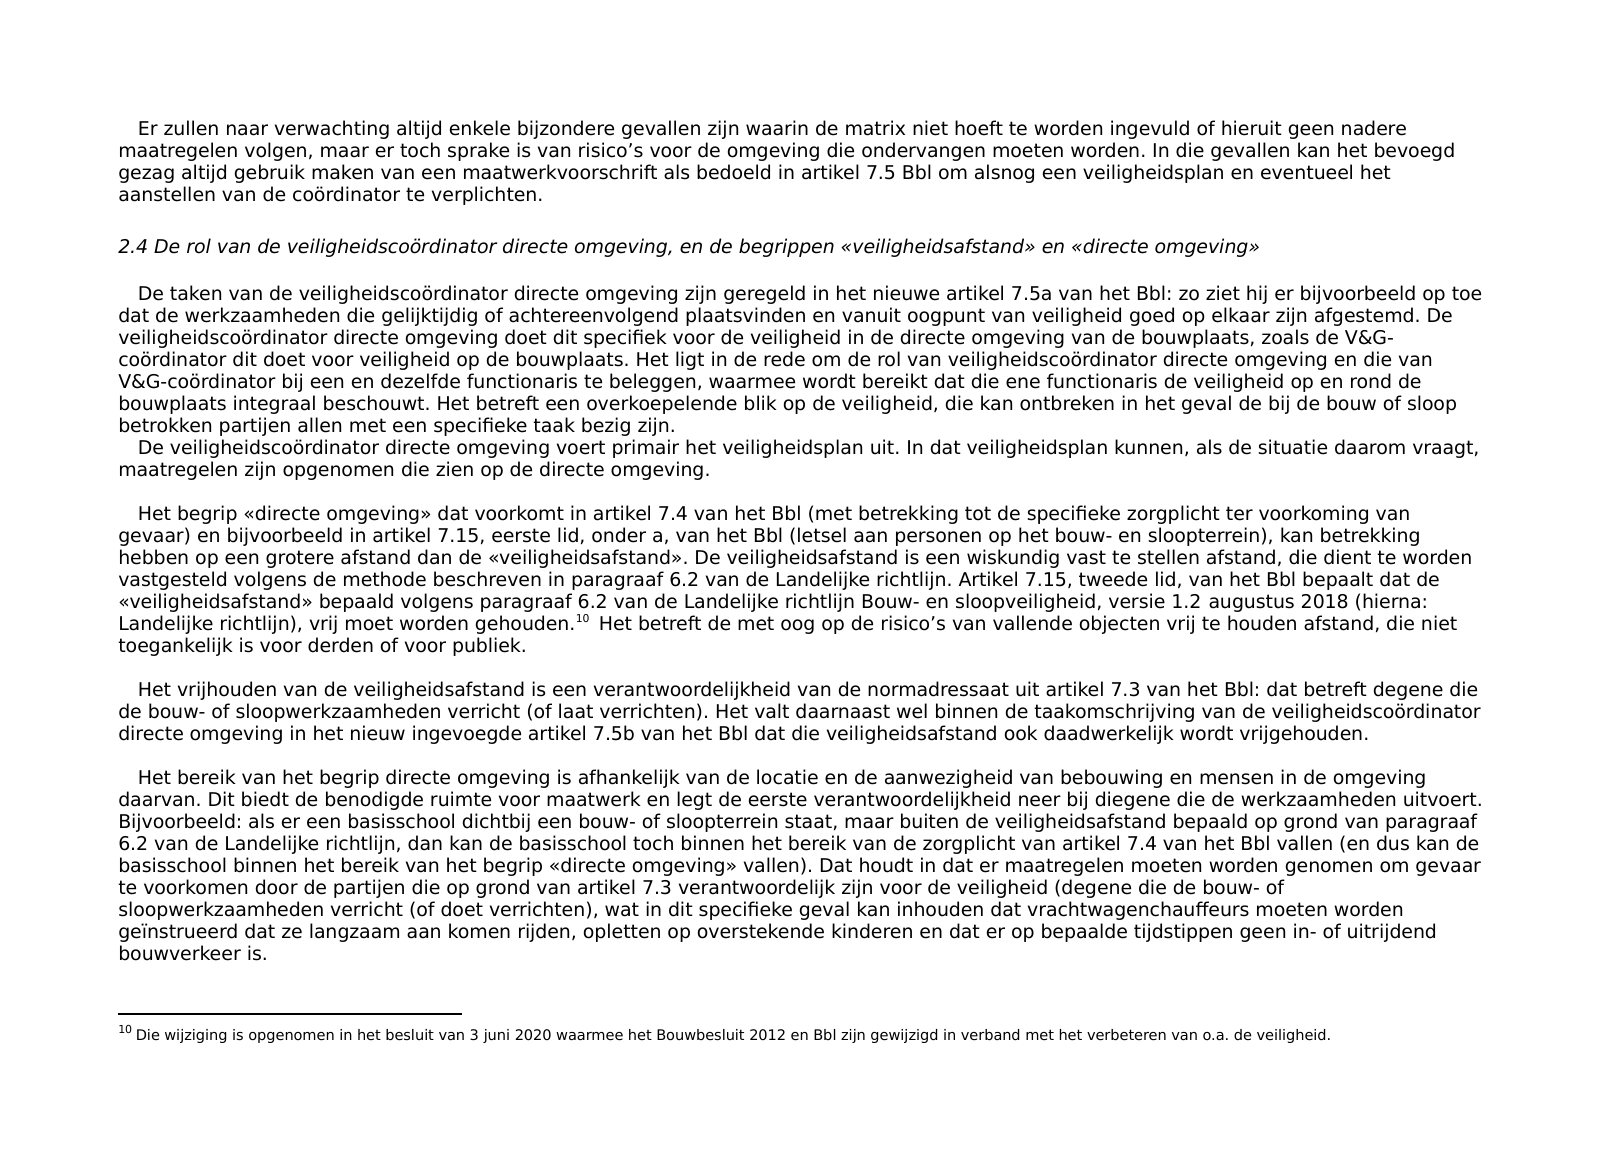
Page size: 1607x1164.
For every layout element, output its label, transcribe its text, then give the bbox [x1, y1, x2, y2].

text Het vrijhouden van de veiligheidsafstand is een verantwoordelijkheid van de normadressaat uit artikel 7.3 van het Bbl: dat betreft degene die de bouw- of sloopwerkzaamheden verricht (of laat verrichten). Het valt daarnaast wel binnen de taakomschrijving van de veiligheidscoördinator directe omgeving in het nieuw ingevoegde artikel 7.5b van het Bbl dat die veiligheidsafstand ook daadwerkelijk wordt vrijgehouden. [118, 679, 1488, 745]
text Het begrip «directe omgeving» dat voorkomt in artikel 7.4 van het Bbl (met betrekking tot de specifieke zorgplicht ter voorkoming van gevaar) en bijvoorbeeld in artikel 7.15, eerste lid, onder a, van het Bbl (letsel aan personen op het bouw- en sloopterrein), kan betrekking hebben op een grotere afstand dan de «veiligheidsafstand». De veiligheidsafstand is een wiskundig vast te stellen afstand, die dient te worden vastgesteld volgens de methode beschreven in paragraaf 6.2 van de Landelijke richtlijn. Artikel 7.15, tweede lid, van het Bbl bepaalt dat de «veiligheidsafstand» bepaald volgens paragraaf 6.2 van de Landelijke richtlijn Bouw- en sloopveiligheid, versie 1.2 augustus 2018 (hierna: Landelijke richtlijn), vrij moet worden gehouden. Het betreft de met oog op de risico’s van vallende objecten vrij te houden afstand, die niet toegankelijk is voor derden of voor publiek. [118, 503, 1488, 657]
text Er zullen naar verwachting altijd enkele bijzondere gevallen zijn waarin de matrix niet hoeft te worden ingevuld of hieruit geen nadere maatregelen volgen, maar er toch sprake is van risico’s voor de omgeving die ondervangen moeten worden. In die gevallen kan het bevoegd gezag altijd gebruik maken van een maatwerkvoorschrift als bedoeld in artikel 7.5 Bbl om alsnog een veiligheidsplan en eventueel het aanstellen van de coördinator te verplichten. [118, 118, 1488, 206]
text Het bereik van het begrip directe omgeving is afhankelijk van de locatie en de aanwezigheid van bebouwing en mensen in de omgeving daarvan. Dit biedt de benodigde ruimte voor maatwerk en legt de eerste verantwoordelijkheid neer bij diegene die de werkzaamheden uitvoert. Bijvoorbeeld: als er een basisschool dichtbij een bouw- of sloopterrein staat, maar buiten de veiligheidsafstand bepaald op grond van paragraaf 6.2 van de Landelijke richtlijn, dan kan de basisschool toch binnen het bereik van de zorgplicht van artikel 7.4 van het Bbl vallen (en dus kan de basisschool binnen het bereik van het begrip «directe omgeving» vallen). Dat houdt in dat er maatregelen moeten worden genomen om gevaar te voorkomen door de partijen die op grond van artikel 7.3 verantwoordelijk zijn voor de veiligheid (degene die de bouw- of sloopwerkzaamheden verricht (of doet verrichten), wat in dit specifieke geval kan inhouden dat vrachtwagenchauffeurs moeten worden geïnstrueerd dat ze langzaam aan komen rijden, opletten op overstekende kinderen en dat er op bepaalde tijdstippen geen in- of uitrijdend bouwverkeer is. [118, 767, 1488, 965]
text De taken van de veiligheidscoördinator directe omgeving zijn geregeld in het nieuwe artikel 7.5a van het Bbl: zo ziet hij er bijvoorbeeld op toe dat de werkzaamheden die gelijktijdig of achtereenvolgend plaatsvinden en vanuit oogpunt van veiligheid goed op elkaar zijn afgestemd. De veiligheidscoördinator directe omgeving doet dit specifiek voor de veiligheid in de directe omgeving van de bouwplaats, zoals de V&G-coördinator dit doet voor veiligheid op de bouwplaats. Het ligt in de rede om de rol van veiligheidscoördinator directe omgeving en die van V&G-coördinator bij een en dezelfde functionaris te beleggen, waarmee wordt bereikt dat die ene functionaris de veiligheid op en rond de bouwplaats integraal beschouwt. Het betreft een overkoepelende blik op de veiligheid, die kan ontbreken in het geval de bij de bouw of sloop betrokken partijen allen met een specifieke taak bezig zijn. [118, 283, 1488, 437]
subtitle 2.4 De rol van de veiligheidscoördinator directe omgeving, en de begrippen «veiligheidsafstand» en «directe omgeving» [118, 236, 1488, 258]
text Die wijziging is opgenomen in het besluit van 3 juni 2020 waarmee het Bouwbesluit 2012 en Bbl zijn gewijzigd in verband met het verbeteren van o.a. de veiligheid. [118, 1023, 1488, 1045]
text De veiligheidscoördinator directe omgeving voert primair het veiligheidsplan uit. In dat veiligheidsplan kunnen, als de situatie daarom vraagt, maatregelen zijn opgenomen die zien op de directe omgeving. [118, 437, 1488, 481]
